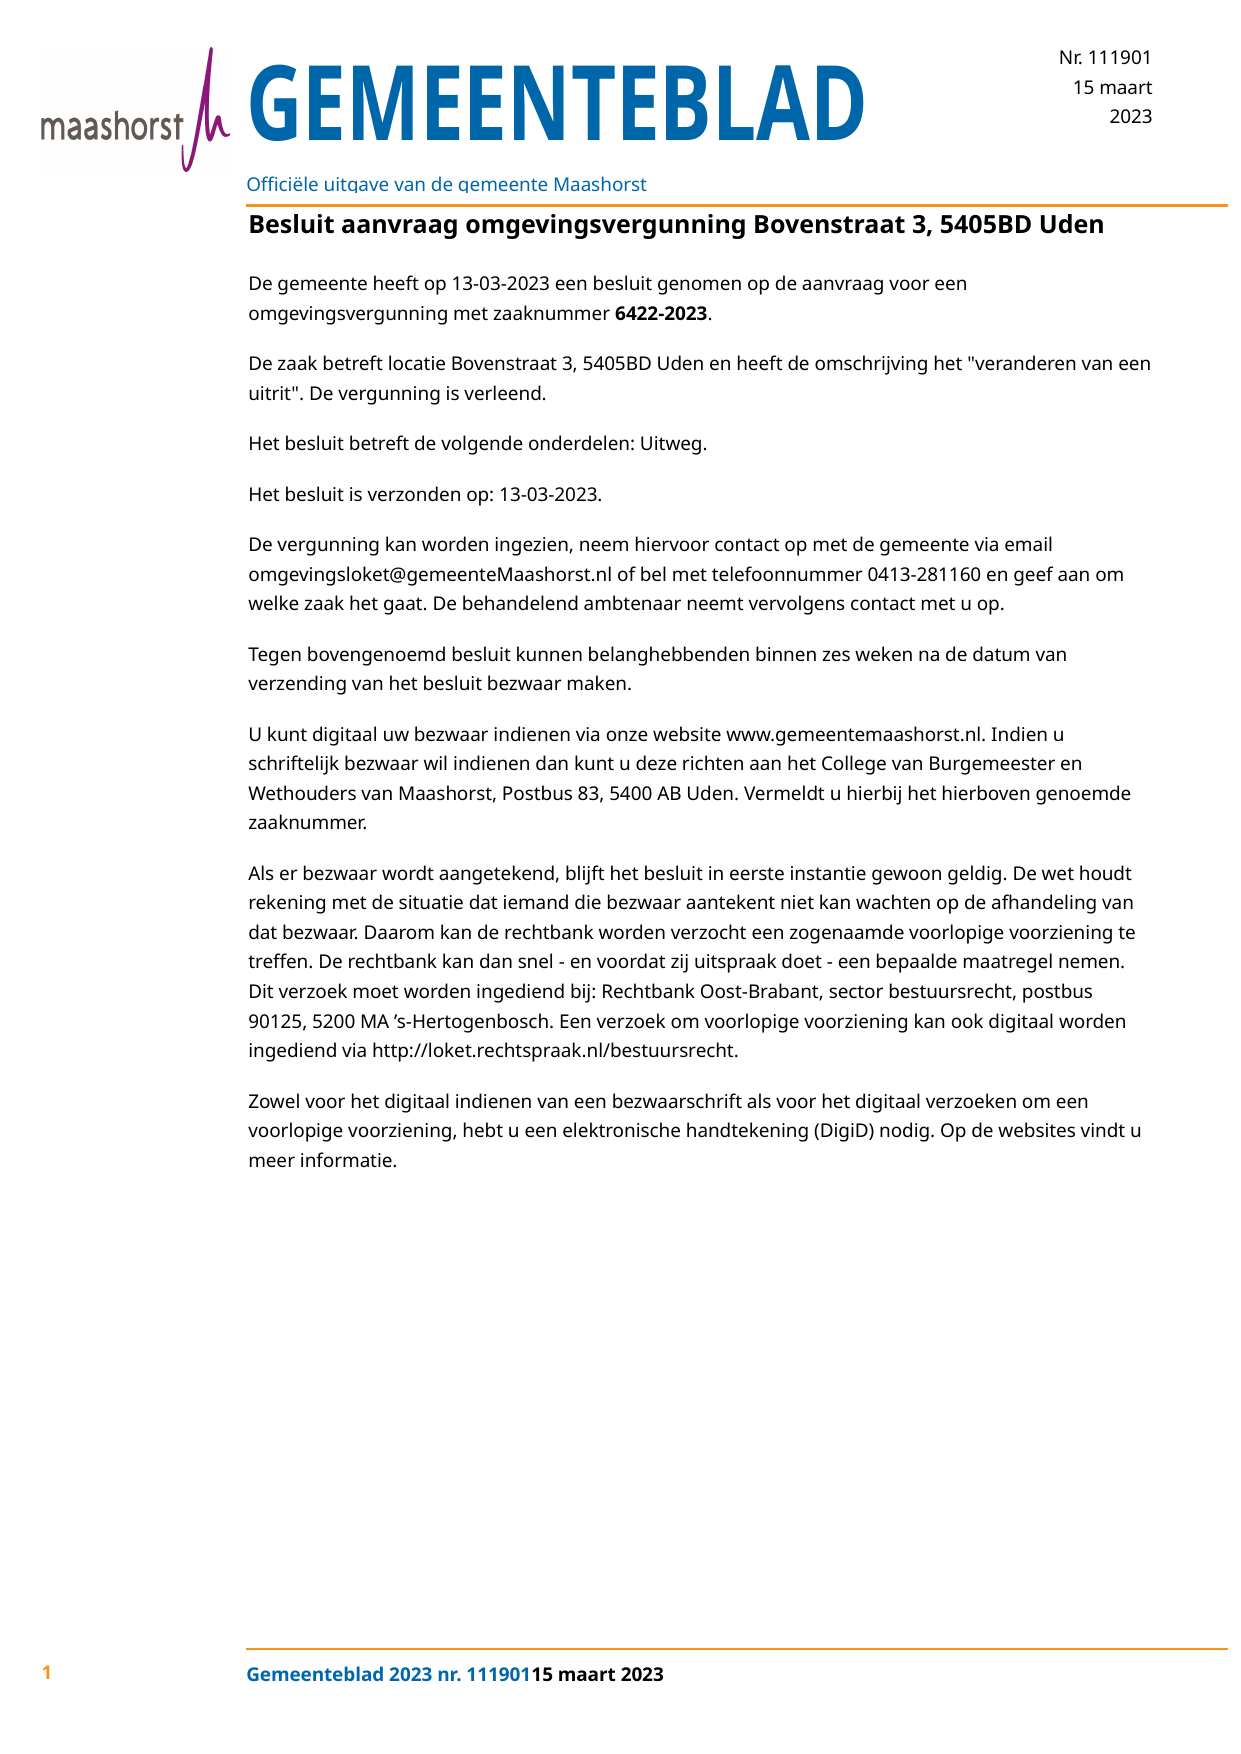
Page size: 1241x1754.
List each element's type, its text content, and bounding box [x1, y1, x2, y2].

text Besluit aanvraag omgevingsvergunning Bovenstraat 3, 5405BD Uden [248, 207, 1152, 241]
text De gemeente heeft op 13-03-2023 een besluit genomen op de aanvraag voor een omgevingsvergunning met zaaknummer 6422-2023. [248, 270, 1152, 326]
text U kunt digitaal uw bezwaar indienen via onze website www.gemeentemaashorst.nl. Indien u schriftelijk bezwaar wil indienen dan kunt u deze richten aan het College van Burgemeester en Wethouders van Maashorst, Postbus 83, 5400 AB Uden. Vermeldt u hierbij het hierboven genoemde zaaknummer. [248, 721, 1152, 835]
text Zowel voor het digitaal indienen van een bezwaarschrift als voor het digitaal verzoeken om een voorlopige voorziening, hebt u een elektronische handtekening (DigiD) nodig. Op de websites vindt u meer informatie. [248, 1088, 1152, 1173]
text De vergunning kan worden ingezien, neem hiervoor contact op met de gemeente via email omgevingsloket@gemeenteMaashorst.nl of bel met telefoonnummer 0413-281160 en geef aan om welke zaak het gaat. De behandelend ambtenaar neemt vervolgens contact met u op. [248, 531, 1152, 616]
text Tegen bovengenoemd besluit kunnen belanghebbenden binnen zes weken na de datum van verzending van het besluit bezwaar maken. [248, 641, 1152, 696]
picture [41, 47, 231, 172]
text De zaak betreft locatie Bovenstraat 3, 5405BD Uden en heeft de omschrijving het "veranderen van een uitrit". De vergunning is verleend. [248, 350, 1152, 406]
text Als er bezwaar wordt aangetekend, blijft het besluit in eerste instantie gewoon geldig. De wet houdt rekening met de situatie dat iemand die bezwaar aantekent niet kan wachten op de afhandeling van dat bezwaar. Daarom kan de rechtbank worden verzocht een zogenaamde voorlopige voorziening te treffen. De rechtbank kan dan snel - en voordat zij uitspraak doet - een bepaalde maatregel nemen. Dit verzoek moet worden ingediend bij: Rechtbank Oost-Brabant, sector bestuursrecht, postbus 90125, 5200 MA ’s-Hertogenbosch. Een verzoek om voorlopige voorziening kan ook digitaal worden ingediend via http://loket.rechtspraak.nl/bestuursrecht. [248, 860, 1152, 1063]
text Het besluit betreft de volgende onderdelen: Uitweg. [248, 430, 1152, 456]
text Het besluit is verzonden op: 13-03-2023. [248, 481, 1152, 506]
